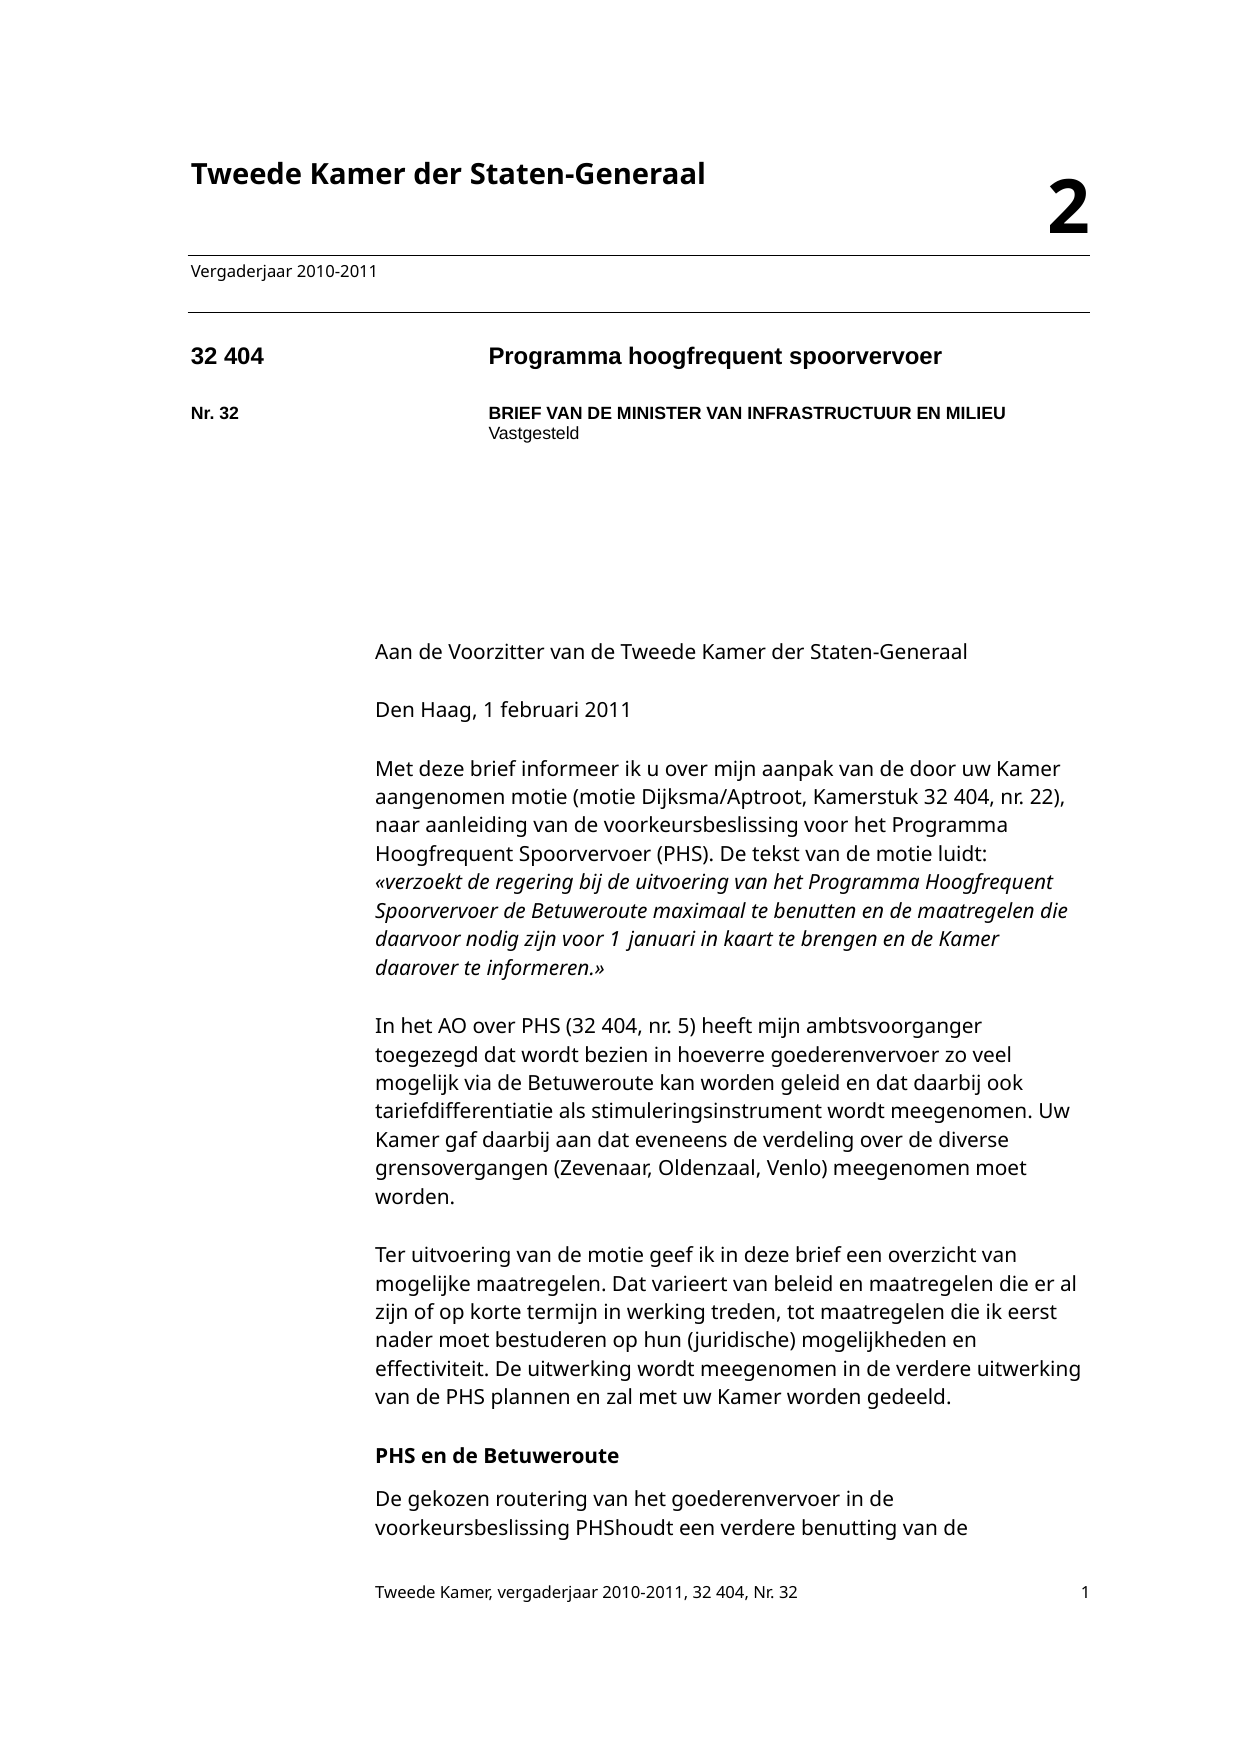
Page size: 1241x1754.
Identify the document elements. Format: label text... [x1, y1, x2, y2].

table_cell [188, 313, 485, 339]
text In het AO over PHS (32 404, nr. 5) heeft mijn ambtsvoorganger toegezegd dat wordt bezien in hoeverre goederenvervoer zo veel mogelijk via de Betuweroute kan worden geleid en dat daarbij ook tariefdifferentiatie als stimuleringsinstrument wordt meegenomen. Uw Kamer gaf daarbij aan dat eveneens de verdeling over de diverse grensovergangen (Zevenaar, Oldenzaal, Venlo) meegenomen moet worden. [375, 1011, 1090, 1210]
text Ter uitvoering van de motie geef ik in deze brief een overzicht van mogelijke maatregelen. Dat varieert van beleid en maatregelen die er al zijn of op korte termijn in werking treden, tot maatregelen die ik eerst nader moet bestuderen op hun (juridische) mogelijkheden en effectiviteit. De uitwerking wordt meegenomen in de verdere uitwerking van de PHS plannen en zal met uw Kamer worden gedeeld. [375, 1240, 1090, 1411]
table_cell 32 404 [188, 339, 485, 399]
table_cell [485, 313, 1090, 339]
text Den Haag, 1 februari 2011 [375, 695, 1090, 724]
text «verzoekt de regering bij de uitvoering van het Programma Hoogfrequent Spoorvervoer de Betuweroute maximaal te benutten en de maatregelen die daarvoor nodig zijn voor 1 januari in kaart te brengen en de Kamer daarover te informeren.» [375, 867, 1090, 981]
text Aan de Voorzitter van de Tweede Kamer der Staten-Generaal [375, 637, 1090, 665]
table_cell Programma hoogfrequent spoorvervoer [485, 339, 1090, 399]
text De gekozen routering van het goederenvervoer in de voorkeursbeslissing PHShoudt een verdere benutting van de [375, 1484, 1090, 1541]
table_header Tweede Kamer der Staten-Generaal [188, 150, 909, 255]
table_cell Vergaderjaar 2010-2011 [188, 256, 485, 312]
table_header 2 [910, 150, 1090, 255]
text Met deze brief informeer ik u over mijn aanpak van de door uw Kamer aangenomen motie (motie Dijksma/Aptroot, Kamerstuk 32 404, nr. 22), naar aanleiding van de voorkeursbeslissing voor het Programma Hoogfrequent Spoorvervoer (PHS). De tekst van de motie luidt: [375, 754, 1090, 867]
text PHS en de Betuweroute [375, 1441, 1090, 1469]
table_cell [485, 256, 1090, 312]
table_cell BRIEF VAN DE MINISTER VAN INFRASTRUCTUUR EN MILIEU Vastgesteld [485, 399, 1090, 518]
table_cell Nr. 32 [188, 399, 485, 518]
